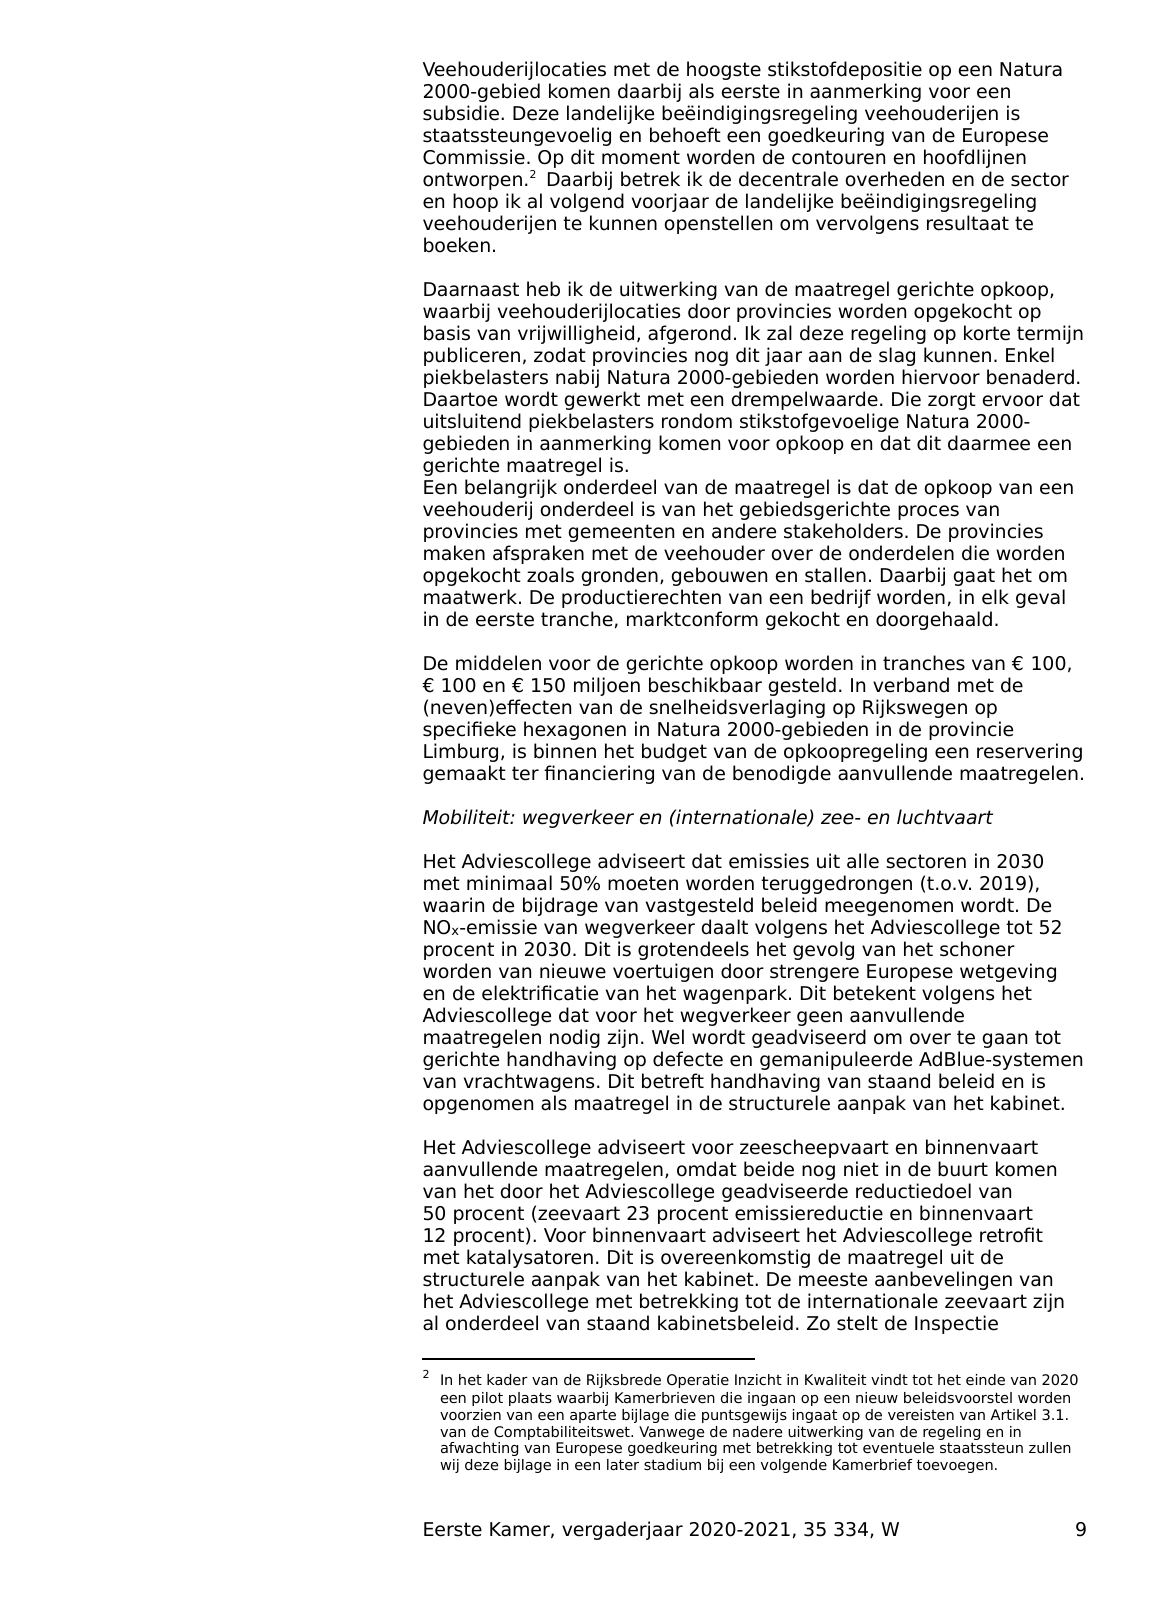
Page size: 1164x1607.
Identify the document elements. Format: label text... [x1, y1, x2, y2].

text Veehouderijlocaties met de hoogste stikstofdepositie op een Natura 2000-gebied komen daarbij als eerste in aanmerking voor een subsidie. Deze landelijke beëindigingsregeling veehouderijen is staatssteungevoelig en behoeft een goedkeuring van de Europese Commissie. Op dit moment worden de contouren en hoofdlijnen ontworpen. Daarbij betrek ik de decentrale overheden en de sector en hoop ik al volgend voorjaar de landelijke beëindigingsregeling veehouderijen te kunnen openstellen om vervolgens resultaat te boeken. [422, 59, 1087, 257]
text Het Adviescollege adviseert dat emissies uit alle sectoren in 2030 met minimaal 50% moeten worden teruggedrongen (t.o.v. 2019), waarin de bijdrage van vastgesteld beleid meegenomen wordt. De NOx-emissie van wegverkeer daalt volgens het Adviescollege tot 52 procent in 2030. Dit is grotendeels het gevolg van het schoner worden van nieuwe voertuigen door strengere Europese wetgeving en de elektrificatie van het wagenpark. Dit betekent volgens het Adviescollege dat voor het wegverkeer geen aanvullende maatregelen nodig zijn. Wel wordt geadviseerd om over te gaan tot gerichte handhaving op defecte en gemanipuleerde AdBlue-systemen van vrachtwagens. Dit betreft handhaving van staand beleid en is opgenomen als maatregel in de structurele aanpak van het kabinet. [422, 851, 1087, 1115]
text In het kader van de Rijksbrede Operatie Inzicht in Kwaliteit vindt tot het einde van 2020 een pilot plaats waarbij Kamerbrieven die ingaan op een nieuw beleidsvoorstel worden voorzien van een aparte bijlage die puntsgewijs ingaat op de vereisten van Artikel 3.1. van de Comptabiliteitswet. Vanwege de nadere uitwerking van de regeling en in afwachting van Europese goedkeuring met betrekking tot eventuele staatssteun zullen wij deze bijlage in een later stadium bij een volgende Kamerbrief toevoegen. [422, 1368, 1087, 1474]
text Het Adviescollege adviseert voor zeescheepvaart en binnenvaart aanvullende maatregelen, omdat beide nog niet in de buurt komen van het door het Adviescollege geadviseerde reductiedoel van 50 procent (zeevaart 23 procent emissiereductie en binnenvaart 12 procent). Voor binnenvaart adviseert het Adviescollege retrofit met katalysatoren. Dit is overeenkomstig de maatregel uit de structurele aanpak van het kabinet. De meeste aanbevelingen van het Adviescollege met betrekking tot de internationale zeevaart zijn al onderdeel van staand kabinetsbeleid. Zo stelt de Inspectie [422, 1137, 1087, 1335]
text Een belangrijk onderdeel van de maatregel is dat de opkoop van een veehouderij onderdeel is van het gebiedsgerichte proces van provincies met gemeenten en andere stakeholders. De provincies maken afspraken met de veehouder over de onderdelen die worden opgekocht zoals gronden, gebouwen en stallen. Daarbij gaat het om maatwerk. De productierechten van een bedrijf worden, in elk geval in de eerste tranche, marktconform gekocht en doorgehaald. [422, 477, 1087, 631]
subtitle Mobiliteit: wegverkeer en (internationale) zee- en luchtvaart [422, 807, 1087, 829]
text De middelen voor de gerichte opkoop worden in tranches van € 100, € 100 en € 150 miljoen beschikbaar gesteld. In verband met de (neven)effecten van de snelheidsverlaging op Rijkswegen op specifieke hexagonen in Natura 2000-gebieden in de provincie Limburg, is binnen het budget van de opkoopregeling een reservering gemaakt ter financiering van de benodigde aanvullende maatregelen. [422, 653, 1087, 785]
text Daarnaast heb ik de uitwerking van de maatregel gerichte opkoop, waarbij veehouderijlocaties door provincies worden opgekocht op basis van vrijwilligheid, afgerond. Ik zal deze regeling op korte termijn publiceren, zodat provincies nog dit jaar aan de slag kunnen. Enkel piekbelasters nabij Natura 2000-gebieden worden hiervoor benaderd. Daartoe wordt gewerkt met een drempelwaarde. Die zorgt ervoor dat uitsluitend piekbelasters rondom stikstofgevoelige Natura 2000-gebieden in aanmerking komen voor opkoop en dat dit daarmee een gerichte maatregel is. [422, 279, 1087, 477]
